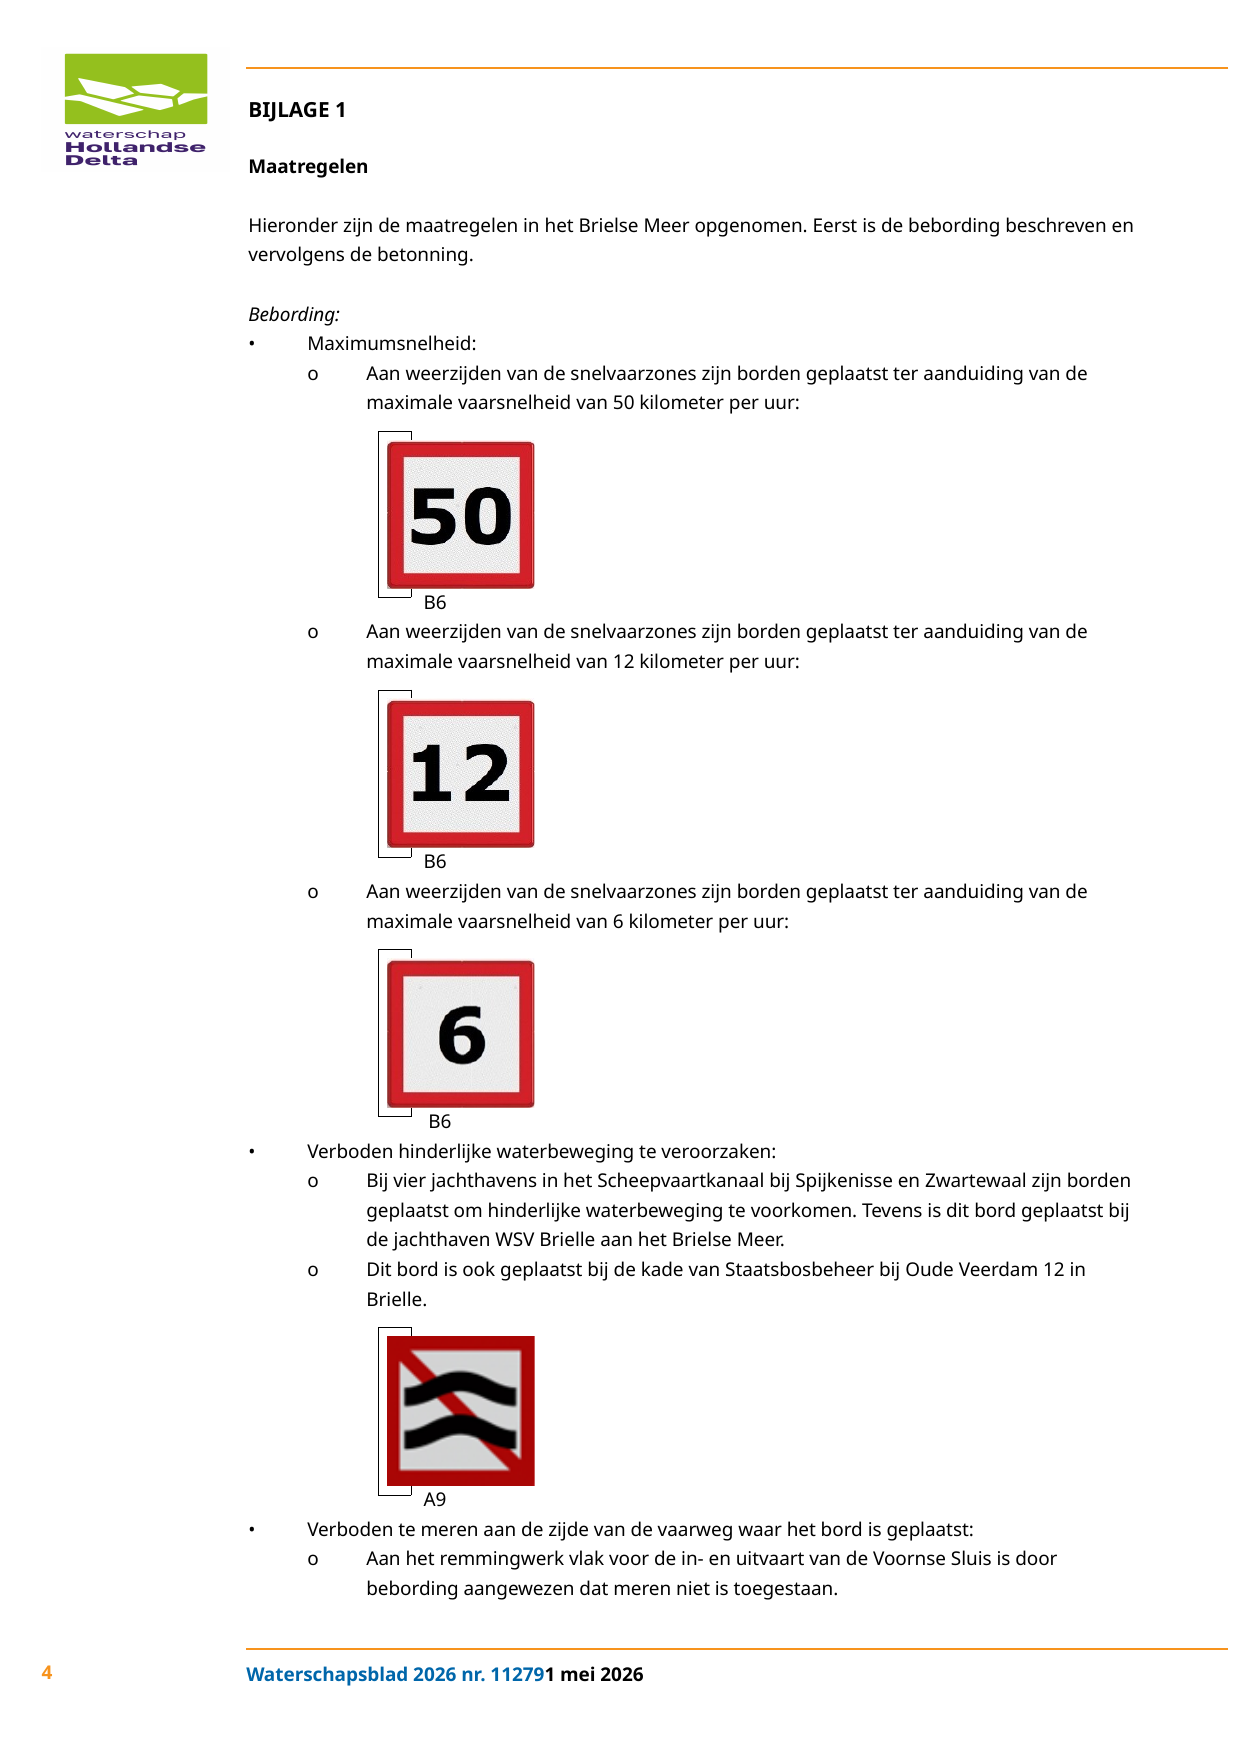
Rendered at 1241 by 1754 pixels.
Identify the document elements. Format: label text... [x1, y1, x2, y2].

list Aan het remmingwerk vlak voor de in- en uitvaart van de Voornse Sluis is door bebording aangewezen dat meren niet is toegestaan. [307, 1546, 1152, 1601]
text Bebording: [248, 301, 1152, 327]
picture [41, 47, 231, 172]
picture [387, 698, 535, 848]
text Maatregelen [248, 153, 1152, 179]
list Bij vier jachthavens in het Scheepvaartkanaal bij Spijkenisse en Zwartewaal zijn borden geplaatst om hinderlijke waterbeweging te voorkomen. Tevens is dit bord geplaatst bij de jachthaven WSV Brielle aan het Brielse Meer. [307, 1167, 1152, 1252]
picture [387, 440, 535, 589]
list Verboden hinderlijke waterbeweging te veroorzaken: [248, 1138, 1152, 1164]
list Aan weerzijden van de snelvaarzones zijn borden geplaatst ter aanduiding van de maximale vaarsnelheid van 12 kilometer per uur: [307, 618, 1152, 674]
list Aan weerzijden van de snelvaarzones zijn borden geplaatst ter aanduiding van de maximale vaarsnelheid van 50 kilometer per uur: [307, 360, 1152, 415]
list B6 [307, 419, 1152, 615]
list B6 [307, 937, 1152, 1134]
list A9 [307, 1315, 1152, 1512]
text Hieronder zijn de maatregelen in het Brielse Meer opgenomen. Eerst is de bebording beschreven en vervolgens de betonning. [248, 212, 1152, 267]
list Maximumsnelheid: [248, 330, 1152, 356]
picture [387, 1336, 535, 1486]
list Dit bord is ook geplaatst bij de kade van Staatsbosbeheer bij Oude Veerdam 12 in Brielle. [307, 1256, 1152, 1312]
text BIJLAGE 1 [248, 95, 1152, 123]
list Verboden te meren aan de zijde van de vaarweg waar het bord is geplaatst: [248, 1516, 1152, 1542]
picture [387, 958, 535, 1108]
list Aan weerzijden van de snelvaarzones zijn borden geplaatst ter aanduiding van de maximale vaarsnelheid van 6 kilometer per uur: [307, 878, 1152, 933]
list B6 [307, 678, 1152, 874]
